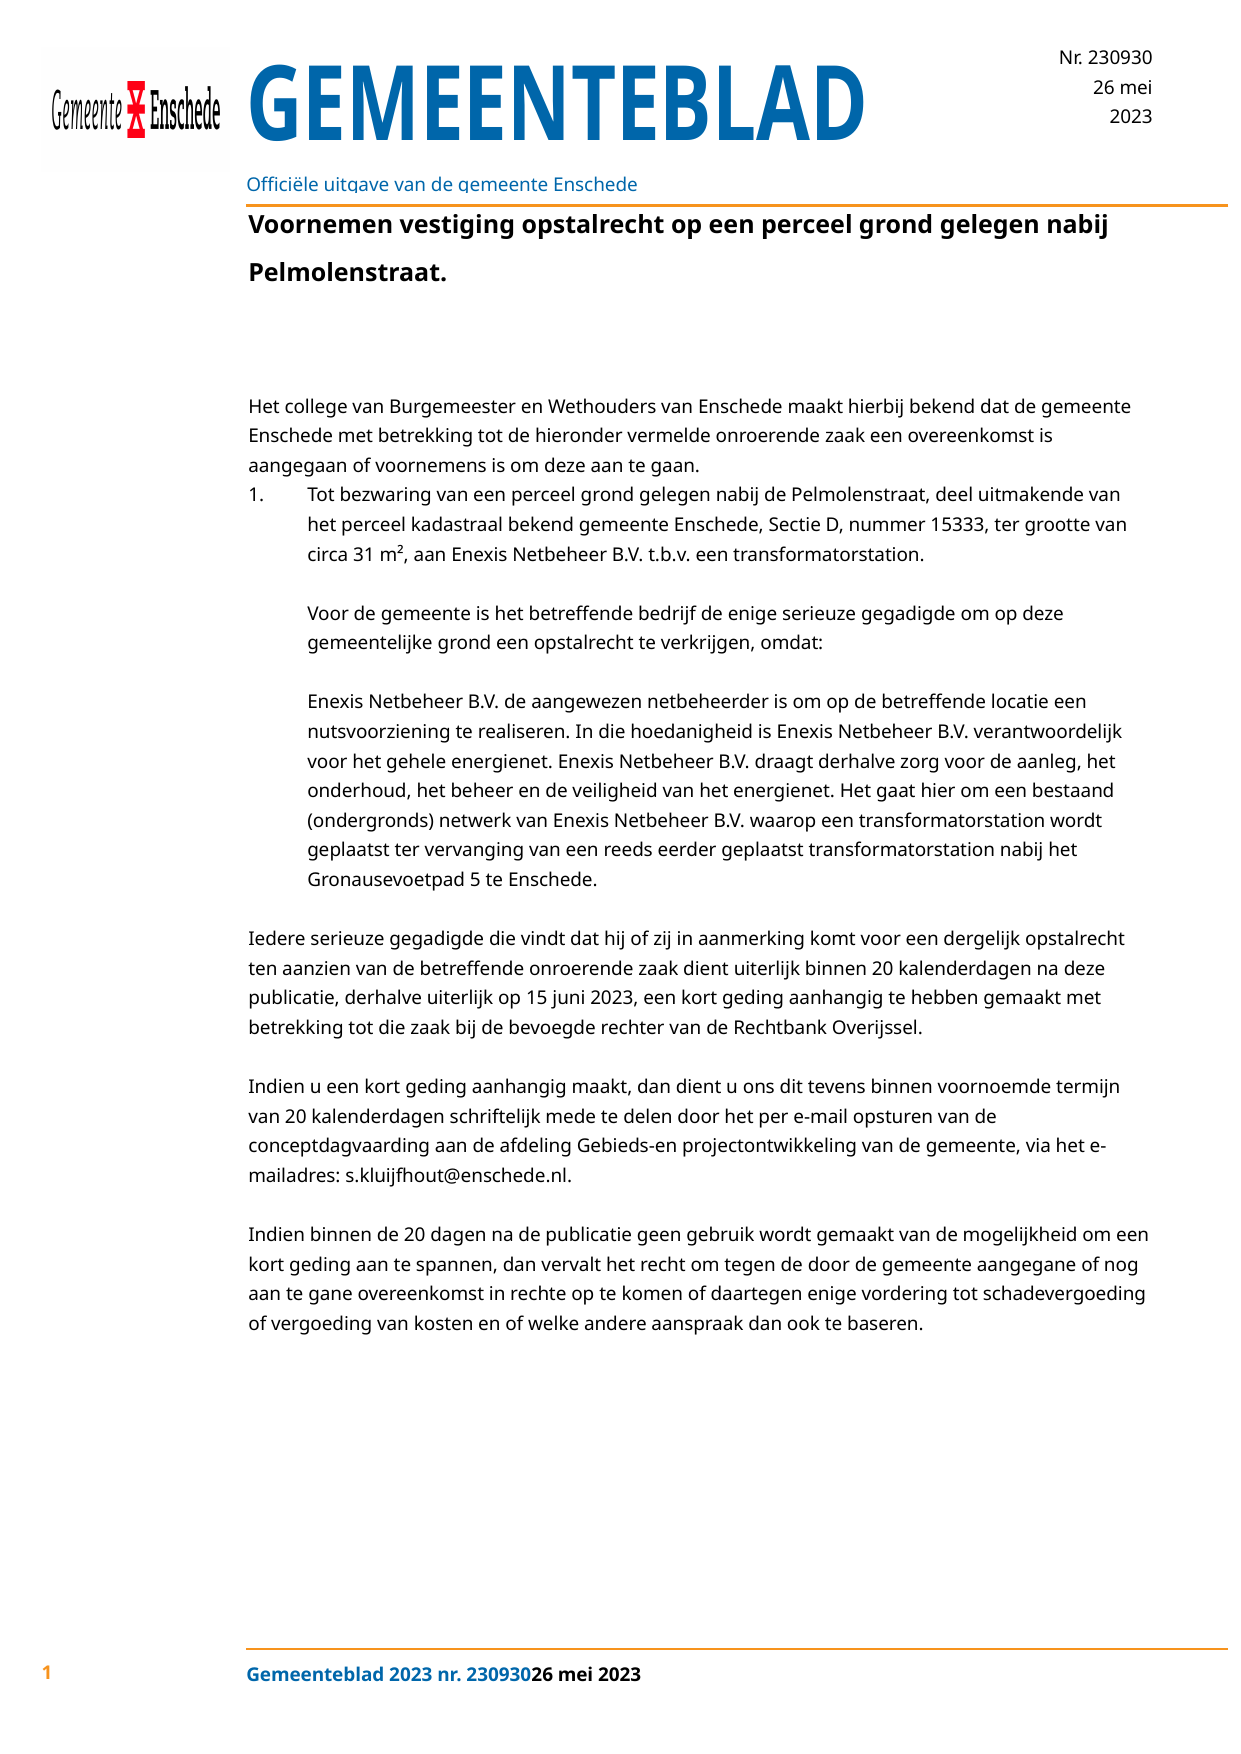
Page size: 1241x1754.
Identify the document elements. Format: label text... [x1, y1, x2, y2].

list Tot bezwaring van een perceel grond gelegen nabij de Pelmolenstraat, deel uitmakende van het perceel kadastraal bekend gemeente Enschede, Sectie D, nummer 15333, ter grootte van circa 31 m², aan Enexis Netbeheer B.V. t.b.v. een transformatorstation. [248, 482, 1152, 567]
text Indien u een kort geding aanhangig maakt, dan dient u ons dit tevens binnen voornoemde termijn van 20 kalenderdagen schriftelijk mede te delen door het per e-mail opsturen van de conceptdagvaarding aan de afdeling Gebieds-en projectontwikkeling van de gemeente, via het e-mailadres: s.kluijfhout@enschede.nl. [248, 1073, 1152, 1188]
text Voornemen vestiging opstalrecht op een perceel grond gelegen nabij Pelmolenstraat. [248, 207, 1152, 288]
text Het college van Burgemeester en Wethouders van Enschede maakt hierbij bekend dat de gemeente Enschede met betrekking tot de hieronder vermelde onroerende zaak een overeenkomst is aangegaan of voornemens is om deze aan te gaan. [248, 393, 1152, 478]
text Indien binnen de 20 dagen na de publicatie geen gebruik wordt gemaakt van de mogelijkheid om een kort geding aan te spannen, dan vervalt het recht om tegen de door de gemeente aangegane of nog aan te gane overeenkomst in rechte op te komen of daartegen enige vordering tot schadevergoeding of vergoeding van kosten en of welke andere aanspraak dan ook te baseren. [248, 1221, 1152, 1336]
picture [41, 47, 231, 172]
list Voor de gemeente is het betreffende bedrijf de enige serieuze gegadigde om op deze gemeentelijke grond een opstalrecht te verkrijgen, omdat: [248, 600, 1152, 655]
text Iedere serieuze gegadigde die vindt dat hij of zij in aanmerking komt voor een dergelijk opstalrecht ten aanzien van de betreffende onroerende zaak dient uiterlijk binnen 20 kalenderdagen na deze publicatie, derhalve uiterlijk op 15 juni 2023, een kort geding aanhangig te hebben gemaakt met betrekking tot die zaak bij de bevoegde rechter van de Rechtbank Overijssel. [248, 925, 1152, 1040]
list Enexis Netbeheer B.V. de aangewezen netbeheerder is om op de betreffende locatie een nutsvoorziening te realiseren. In die hoedanigheid is Enexis Netbeheer B.V. verantwoordelijk voor het gehele energienet. Enexis Netbeheer B.V. draagt derhalve zorg voor de aanleg, het onderhoud, het beheer en de veiligheid van het energienet. Het gaat hier om een bestaand (ondergronds) netwerk van Enexis Netbeheer B.V. waarop een transformatorstation wordt geplaatst ter vervanging van een reeds eerder geplaatst transformatorstation nabij het Gronausevoetpad 5 te Enschede. [248, 689, 1152, 892]
